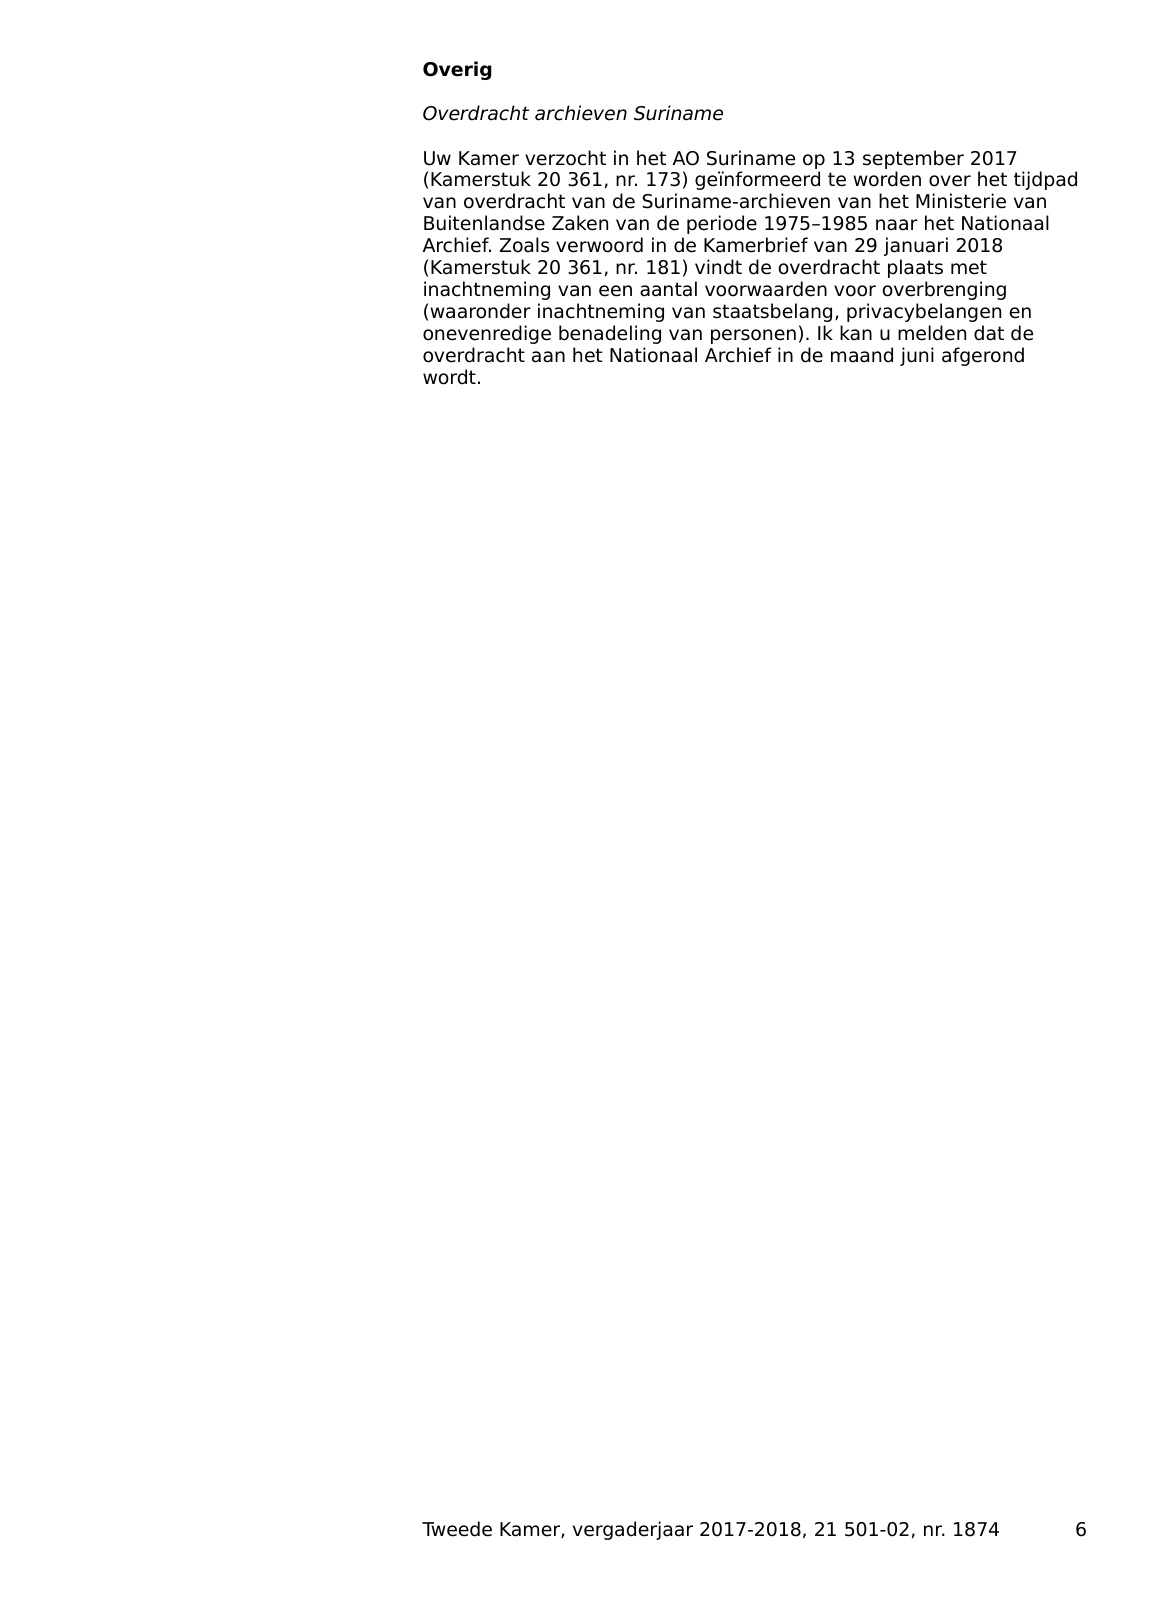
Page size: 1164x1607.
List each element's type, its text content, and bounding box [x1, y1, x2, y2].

subtitle Overdracht archieven Suriname [422, 103, 1087, 125]
subtitle Overig [422, 59, 1087, 81]
text Uw Kamer verzocht in het AO Suriname op 13 september 2017 (Kamerstuk 20 361, nr. 173) geïnformeerd te worden over het tijdpad van overdracht van de Suriname-archieven van het Ministerie van Buitenlandse Zaken van de periode 1975–1985 naar het Nationaal Archief. Zoals verwoord in de Kamerbrief van 29 januari 2018 (Kamerstuk 20 361, nr. 181) vindt de overdracht plaats met inachtneming van een aantal voorwaarden voor overbrenging (waaronder inachtneming van staatsbelang, privacybelangen en onevenredige benadeling van personen). Ik kan u melden dat de overdracht aan het Nationaal Archief in de maand juni afgerond wordt. [422, 147, 1087, 389]
